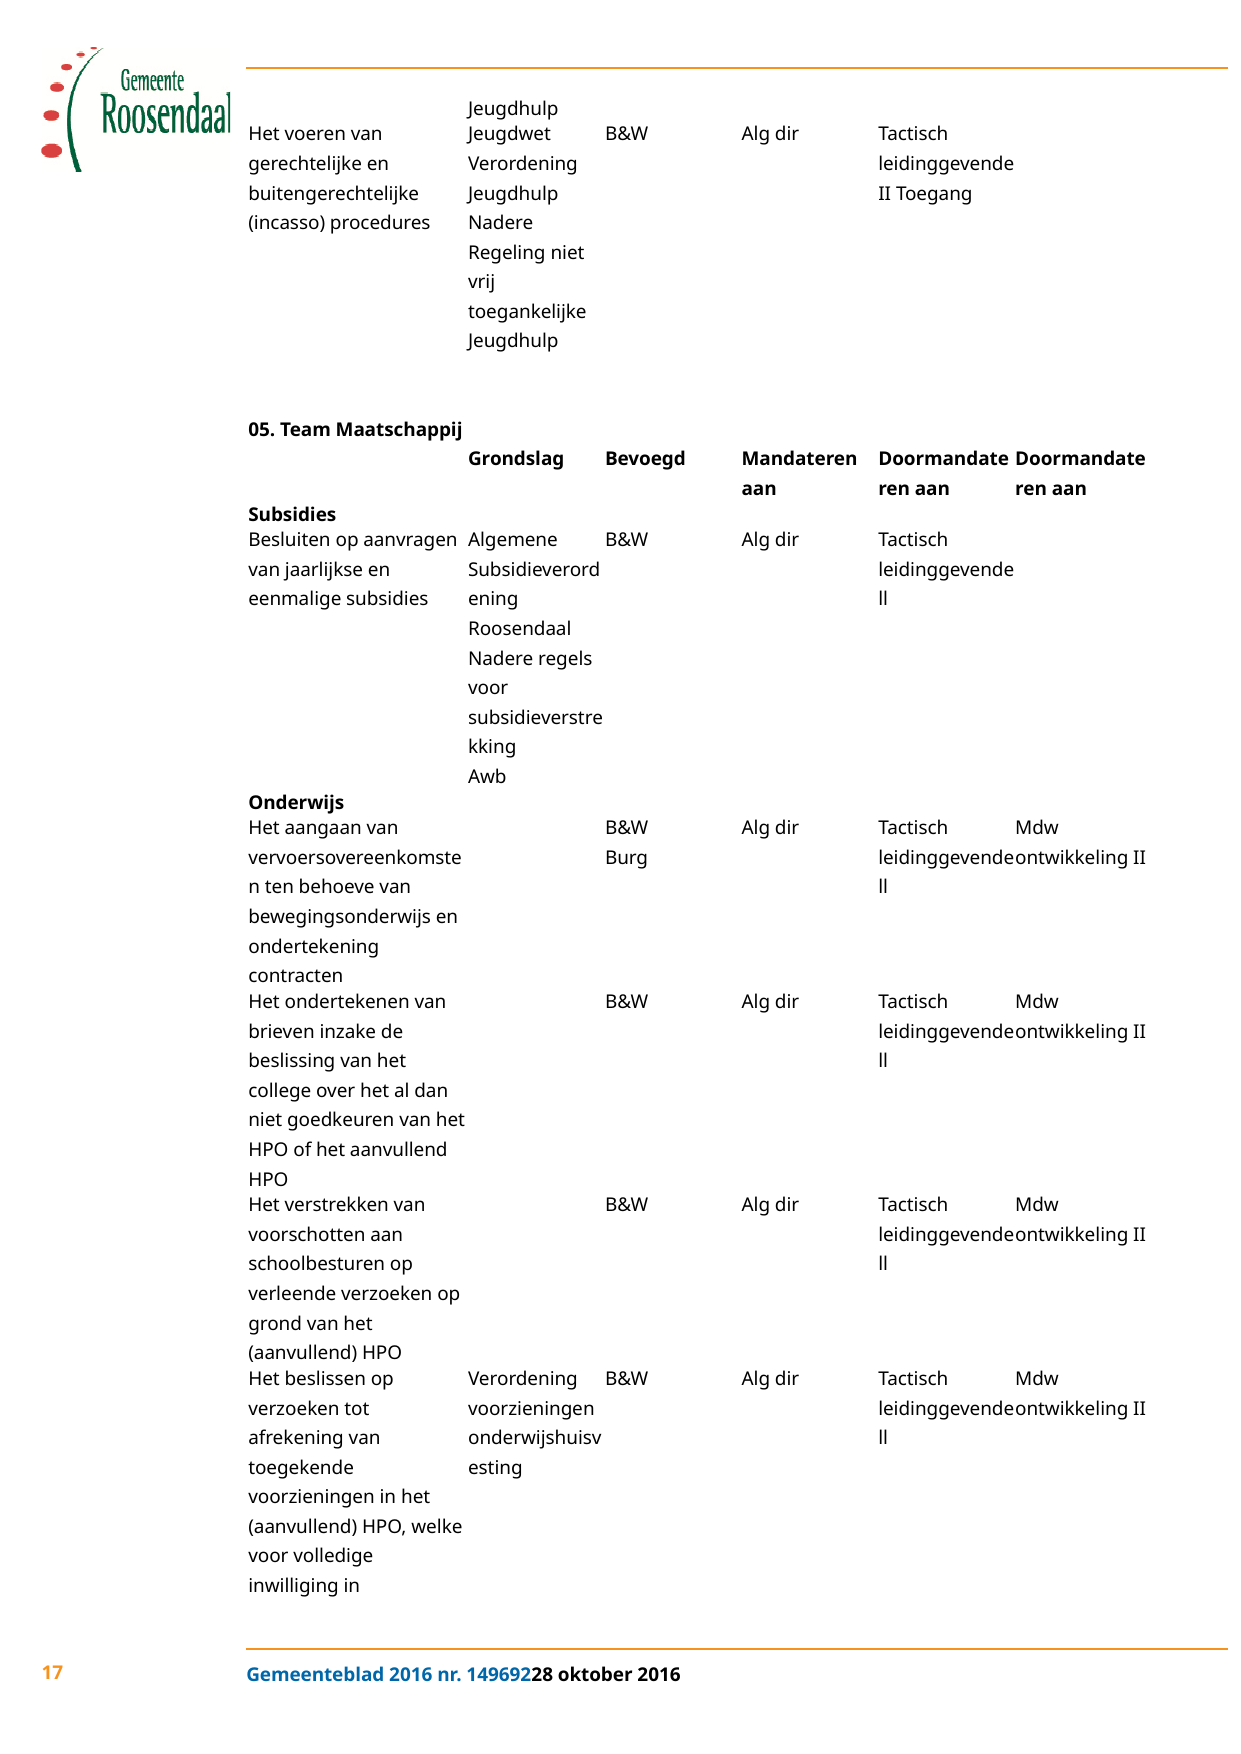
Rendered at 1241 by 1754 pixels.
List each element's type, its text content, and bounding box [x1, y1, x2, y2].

table_cell Tactisch leidinggevende ll [878, 815, 1015, 988]
table_cell [468, 815, 605, 988]
table_cell Algemene Subsidieverordening Roosendaal Nadere regels voor subsidieverstrekking Awb [468, 526, 605, 789]
table_cell [1015, 789, 1152, 814]
table_cell Subsidies [248, 501, 468, 526]
table_cell B&W [605, 988, 741, 1191]
table_cell [468, 1191, 605, 1365]
table_cell [468, 789, 605, 814]
table_cell [248, 95, 468, 121]
table_cell Jeugdwet Verordening Jeugdhulp Nadere Regeling niet vrij toegankelijke Jeugdhulp [468, 121, 605, 353]
table_cell [878, 95, 1015, 121]
table_cell B&W [605, 526, 741, 789]
table_cell Mdw ontwikkeling II [1015, 815, 1152, 988]
table_cell Besluiten op aanvragen van jaarlijkse en eenmalige subsidies [248, 526, 468, 789]
table_cell [1015, 526, 1152, 789]
table_cell Mdw ontwikkeling II [1015, 1365, 1152, 1598]
table_cell Alg dir [741, 1365, 878, 1598]
table_cell [605, 95, 741, 121]
table_header Bevoegd [605, 445, 741, 501]
table_cell [1015, 95, 1152, 121]
table_cell [741, 789, 878, 814]
table_cell [605, 789, 741, 814]
table_cell Jeugdhulp [468, 95, 605, 121]
picture [41, 47, 231, 172]
table_cell Tactisch leidinggevende ll [878, 526, 1015, 789]
table_cell [468, 988, 605, 1191]
table_cell Alg dir [741, 988, 878, 1191]
table_cell Mdw ontwikkeling II [1015, 988, 1152, 1191]
table_cell Tactisch leidinggevende ll [878, 1365, 1015, 1598]
table_cell Alg dir [741, 1191, 878, 1365]
table_cell [878, 501, 1015, 526]
table_cell Tactisch leidinggevende ll [878, 1191, 1015, 1365]
table_header [248, 445, 468, 501]
table_cell B&W [605, 1365, 741, 1598]
table_cell Verordening voorzieningen onderwijshuisvesting [468, 1365, 605, 1598]
table_cell [878, 789, 1015, 814]
table_cell Alg dir [741, 815, 878, 988]
text 05. Team Maatschappij [248, 416, 1152, 441]
table_cell B&W Burg [605, 815, 741, 988]
table_cell [741, 501, 878, 526]
table_cell [605, 501, 741, 526]
table_cell Het voeren van gerechtelijke en buitengerechtelijke (incasso) procedures [248, 121, 468, 353]
table_cell Alg dir [741, 121, 878, 353]
table_cell [1015, 501, 1152, 526]
table_cell Mdw ontwikkeling II [1015, 1191, 1152, 1365]
table_header Doormandateren aan [878, 445, 1015, 501]
table_cell [468, 501, 605, 526]
table_cell Tactisch leidinggevende ll [878, 988, 1015, 1191]
table_header Grondslag [468, 445, 605, 501]
table_cell B&W [605, 1191, 741, 1365]
table_cell Alg dir [741, 526, 878, 789]
table_cell [741, 95, 878, 121]
table_cell [1015, 121, 1152, 353]
table_cell Het ondertekenen van brieven inzake de beslissing van het college over het al dan niet goedkeuren van het HPO of het aanvullend HPO [248, 988, 468, 1191]
table_cell Het aangaan van vervoersovereenkomsten ten behoeve van bewegingsonderwijs en ondertekening contracten [248, 815, 468, 988]
table_cell Onderwijs [248, 789, 468, 814]
table_cell Het verstrekken van voorschotten aan schoolbesturen op verleende verzoeken op grond van het (aanvullend) HPO [248, 1191, 468, 1365]
table_cell B&W [605, 121, 741, 353]
table_header Doormandateren aan [1015, 445, 1152, 501]
table_header Mandateren aan [741, 445, 878, 501]
table_cell Tactisch leidinggevende II Toegang [878, 121, 1015, 353]
table_cell Het beslissen op verzoeken tot afrekening van toegekende voorzieningen in het (aanvullend) HPO, welke voor volledige inwilliging in [248, 1365, 468, 1598]
